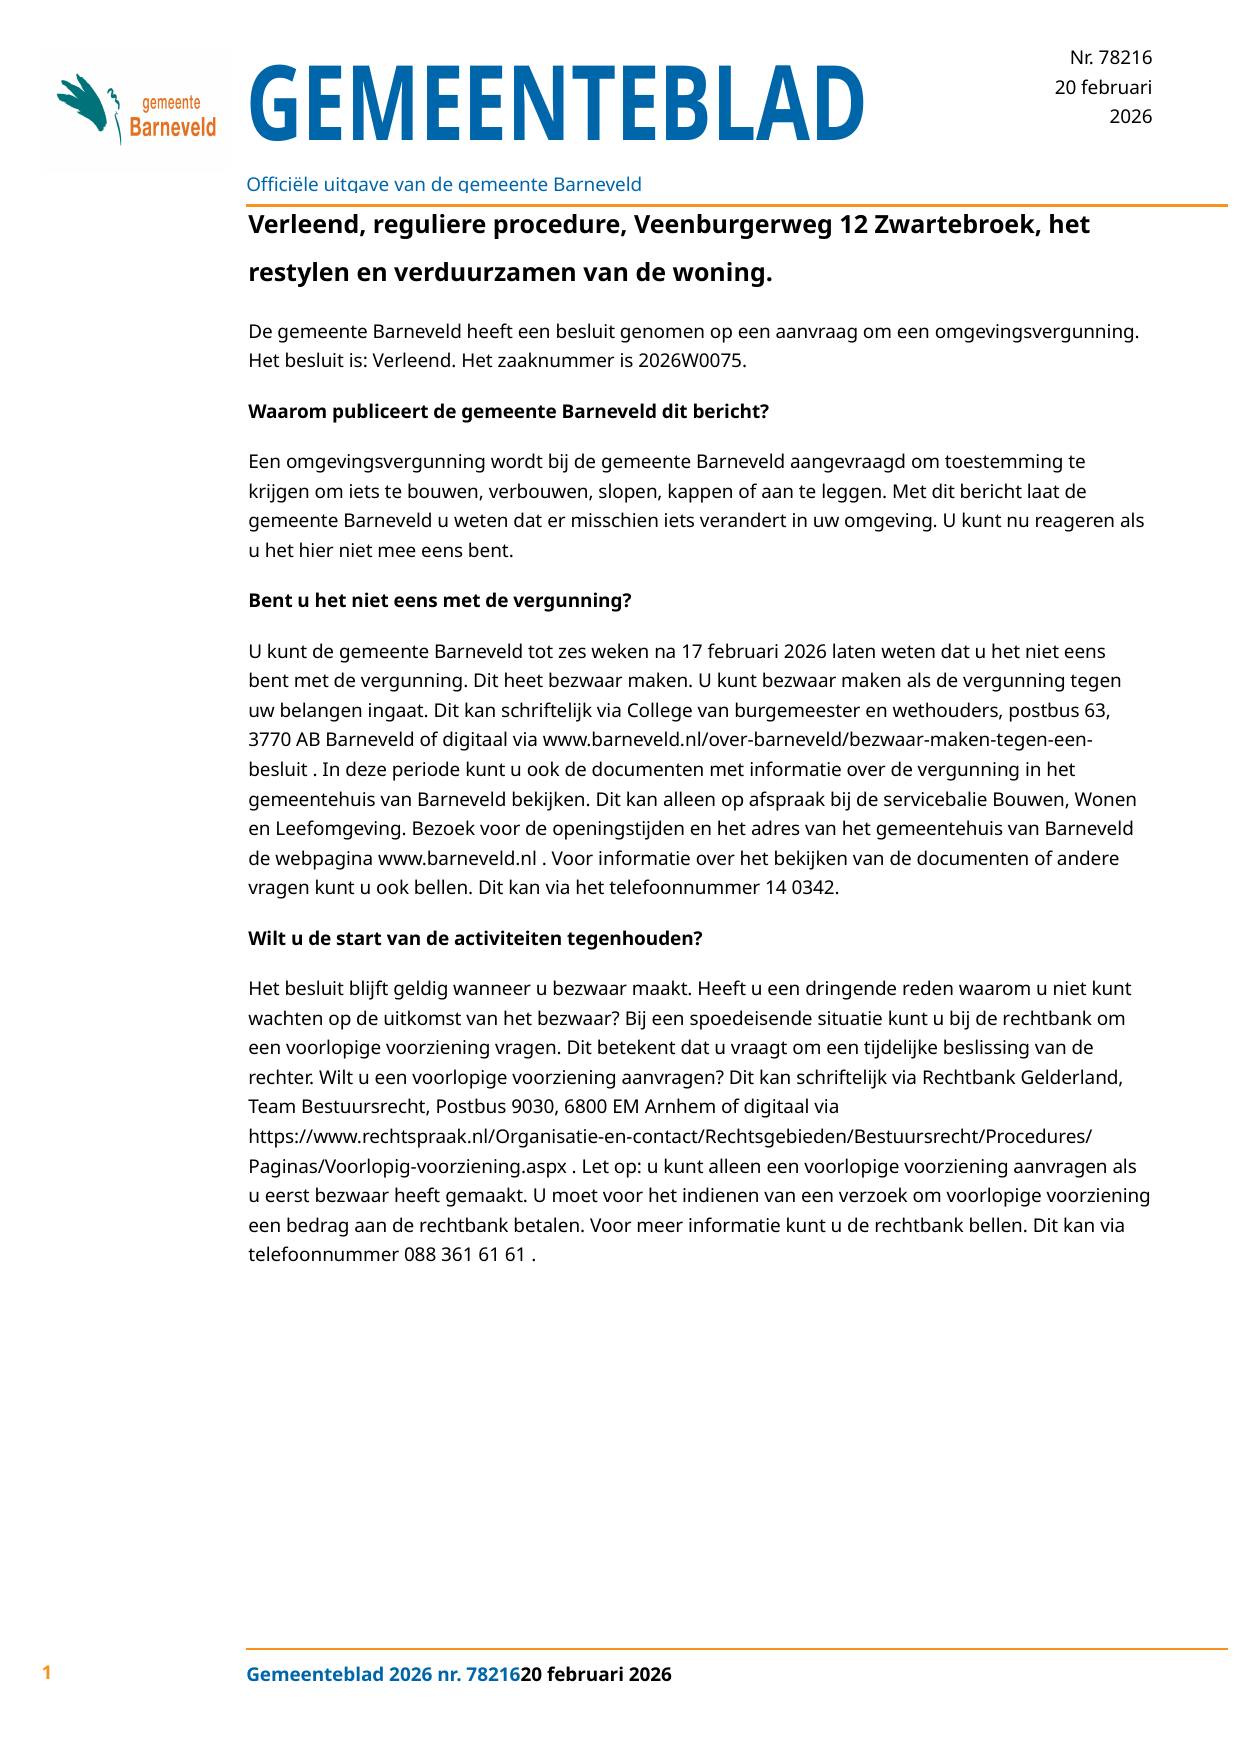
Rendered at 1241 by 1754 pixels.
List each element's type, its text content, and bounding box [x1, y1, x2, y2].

text Een omgevingsvergunning wordt bij de gemeente Barneveld aangevraagd om toestemming te krijgen om iets te bouwen, verbouwen, slopen, kappen of aan te leggen. Met dit bericht laat de gemeente Barneveld u weten dat er misschien iets verandert in uw omgeving. U kunt nu reageren als u het hier niet mee eens bent. [248, 448, 1152, 563]
picture [41, 47, 231, 172]
text Verleend, reguliere procedure, Veenburgerweg 12 Zwartebroek, het restylen en verduurzamen van de woning. [248, 207, 1152, 288]
text Wilt u de start van de activiteiten tegenhouden? [248, 925, 1152, 951]
text Het besluit blijft geldig wanneer u bezwaar maakt. Heeft u een dringende reden waarom u niet kunt wachten op de uitkomst van het bezwaar? Bij een spoedeisende situatie kunt u bij de rechtbank om een voorlopige voorziening vragen. Dit betekent dat u vraagt om een tijdelijke beslissing van de rechter. Wilt u een voorlopige voorziening aanvragen? Dit kan schriftelijk via Rechtbank Gelderland, Team Bestuursrecht, Postbus 9030, 6800 EM Arnhem of digitaal via https://www.rechtspraak.nl/Organisatie-en-contact/Rechtsgebieden/Bestuursrecht/Procedures/Paginas/Voorlopig-voorziening.aspx . Let op: u kunt alleen een voorlopige voorziening aanvragen als u eerst bezwaar heeft gemaakt. U moet voor het indienen van een verzoek om voorlopige voorziening een bedrag aan de rechtbank betalen. Voor meer informatie kunt u de rechtbank bellen. Dit kan via telefoonnummer 088 361 61 61 . [248, 975, 1152, 1267]
text Waarom publiceert de gemeente Barneveld dit bericht? [248, 398, 1152, 424]
text U kunt de gemeente Barneveld tot zes weken na 17 februari 2026 laten weten dat u het niet eens bent met de vergunning. Dit heet bezwaar maken. U kunt bezwaar maken als de vergunning tegen uw belangen ingaat. Dit kan schriftelijk via College van burgemeester en wethouders, postbus 63, 3770 AB Barneveld of digitaal via www.barneveld.nl/over-barneveld/bezwaar-maken-tegen-een-besluit . In deze periode kunt u ook de documenten met informatie over de vergunning in het gemeentehuis van Barneveld bekijken. Dit kan alleen op afspraak bij de servicebalie Bouwen, Wonen en Leefomgeving. Bezoek voor de openingstijden en het adres van het gemeentehuis van Barneveld de webpagina www.barneveld.nl . Voor informatie over het bekijken van de documenten of andere vragen kunt u ook bellen. Dit kan via het telefoonnummer 14 0342. [248, 638, 1152, 900]
text De gemeente Barneveld heeft een besluit genomen op een aanvraag om een omgevingsvergunning. Het besluit is: Verleend. Het zaaknummer is 2026W0075. [248, 318, 1152, 373]
text Bent u het niet eens met de vergunning? [248, 587, 1152, 613]
